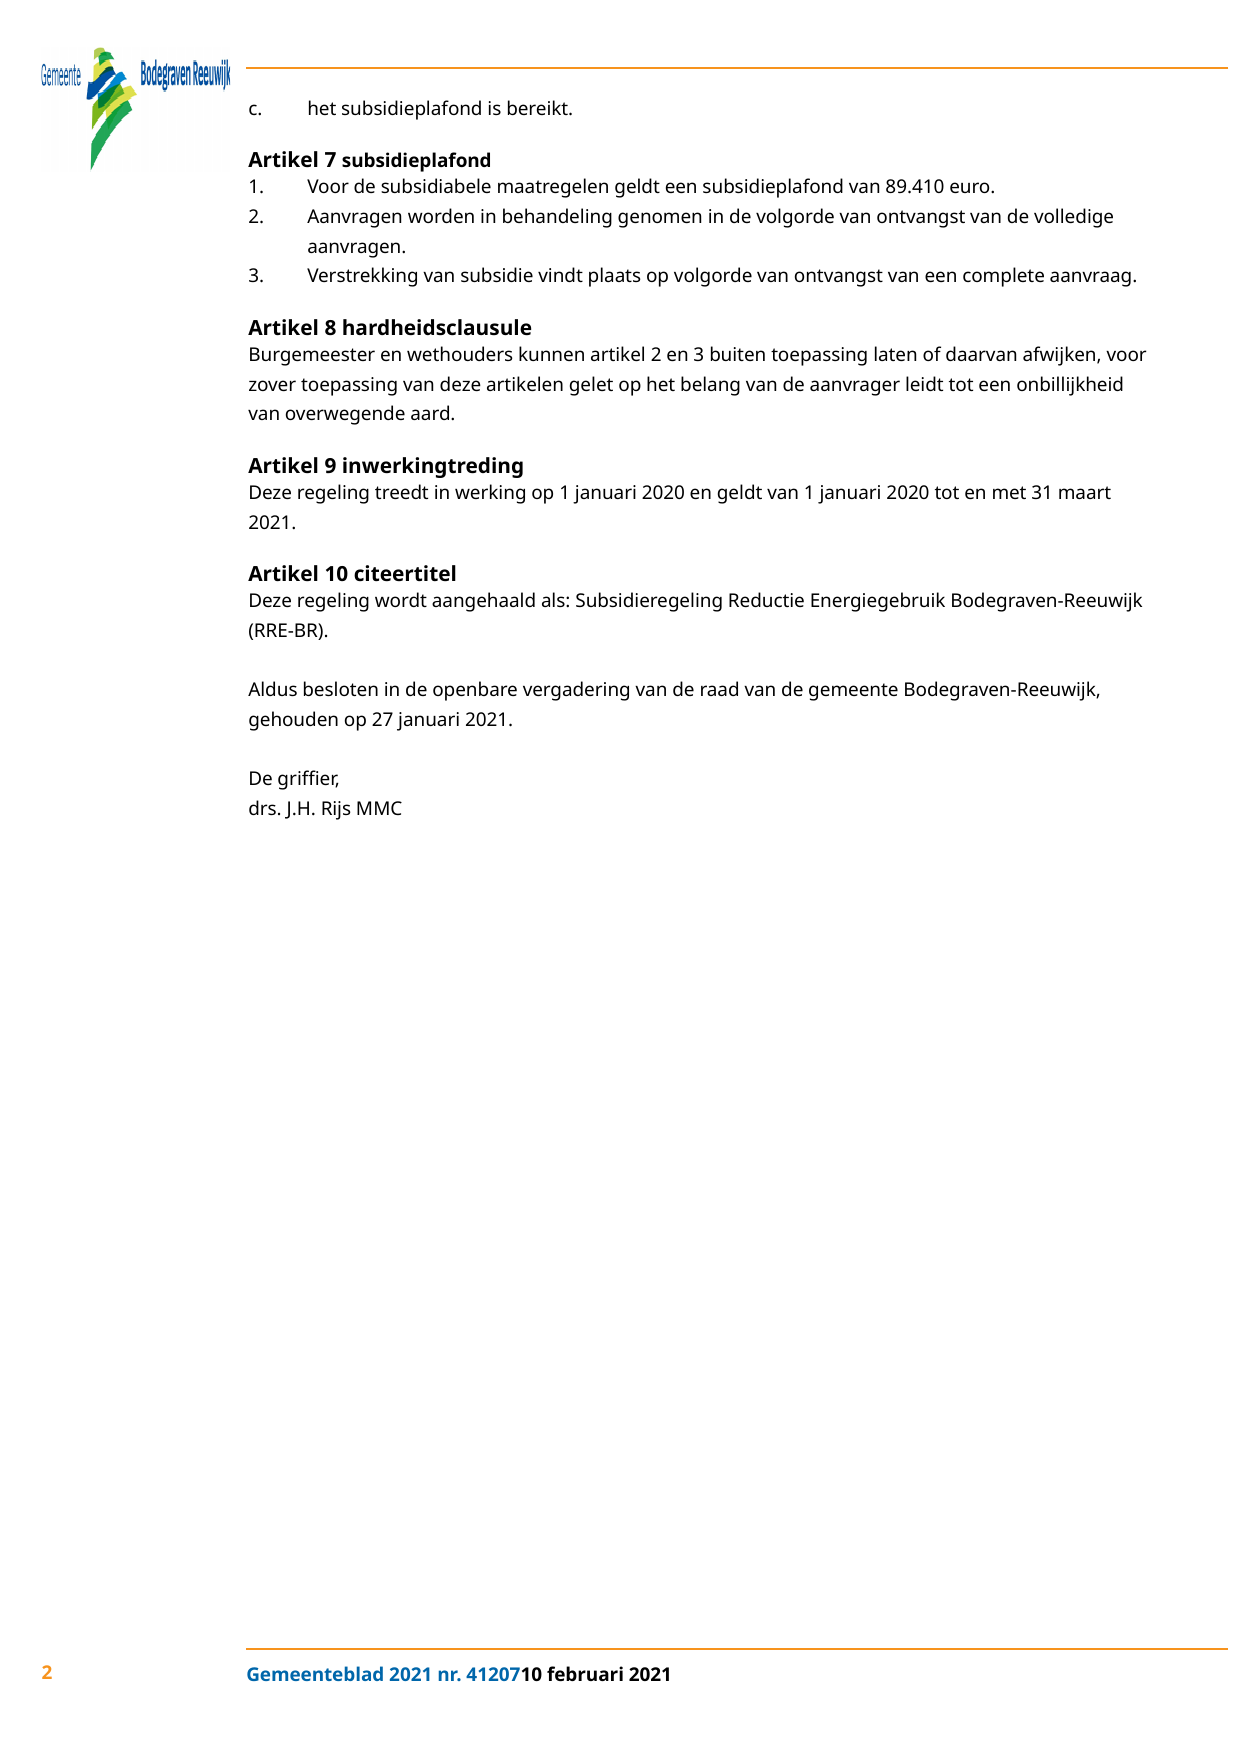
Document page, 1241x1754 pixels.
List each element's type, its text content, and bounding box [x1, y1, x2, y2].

list het subsidieplafond is bereikt. [248, 95, 1152, 121]
text Deze regeling wordt aangehaald als: Subsidieregeling Reductie Energiegebruik Bodegraven-Reeuwijk (RRE-BR). [248, 588, 1152, 643]
list Aanvragen worden in behandeling genomen in de volgorde van ontvangst van de volledige aanvragen. [248, 203, 1152, 258]
list Voor de subsidiabele maatregelen geldt een subsidieplafond van 89.410 euro. [248, 174, 1152, 199]
text Artikel 9 inwerkingtreding [248, 451, 1152, 479]
text Artikel 10 citeertitel [248, 559, 1152, 588]
text Aldus besloten in de openbare vergadering van de raad van de gemeente Bodegraven-Reeuwijk, [248, 676, 1152, 702]
text Burgemeester en wethouders kunnen artikel 2 en 3 buiten toepassing laten of daarvan afwijken, voor zover toepassing van deze artikelen gelet op het belang van de aanvrager leidt tot een onbillijkheid van overwegende aard. [248, 341, 1152, 426]
list Verstrekking van subsidie vindt plaats op volgorde van ontvangst van een complete aanvraag. [248, 262, 1152, 288]
picture [41, 47, 231, 172]
text Artikel 7 subsidieplafond [248, 145, 1152, 174]
text gehouden op 27 januari 2021. [248, 706, 1152, 732]
text drs. J.H. Rijs MMC [248, 795, 1152, 821]
text Deze regeling treedt in werking op 1 januari 2020 en geldt van 1 januari 2020 tot en met 31 maart 2021. [248, 479, 1152, 534]
text Artikel 8 hardheidsclausule [248, 313, 1152, 341]
text De griffier, [248, 765, 1152, 791]
